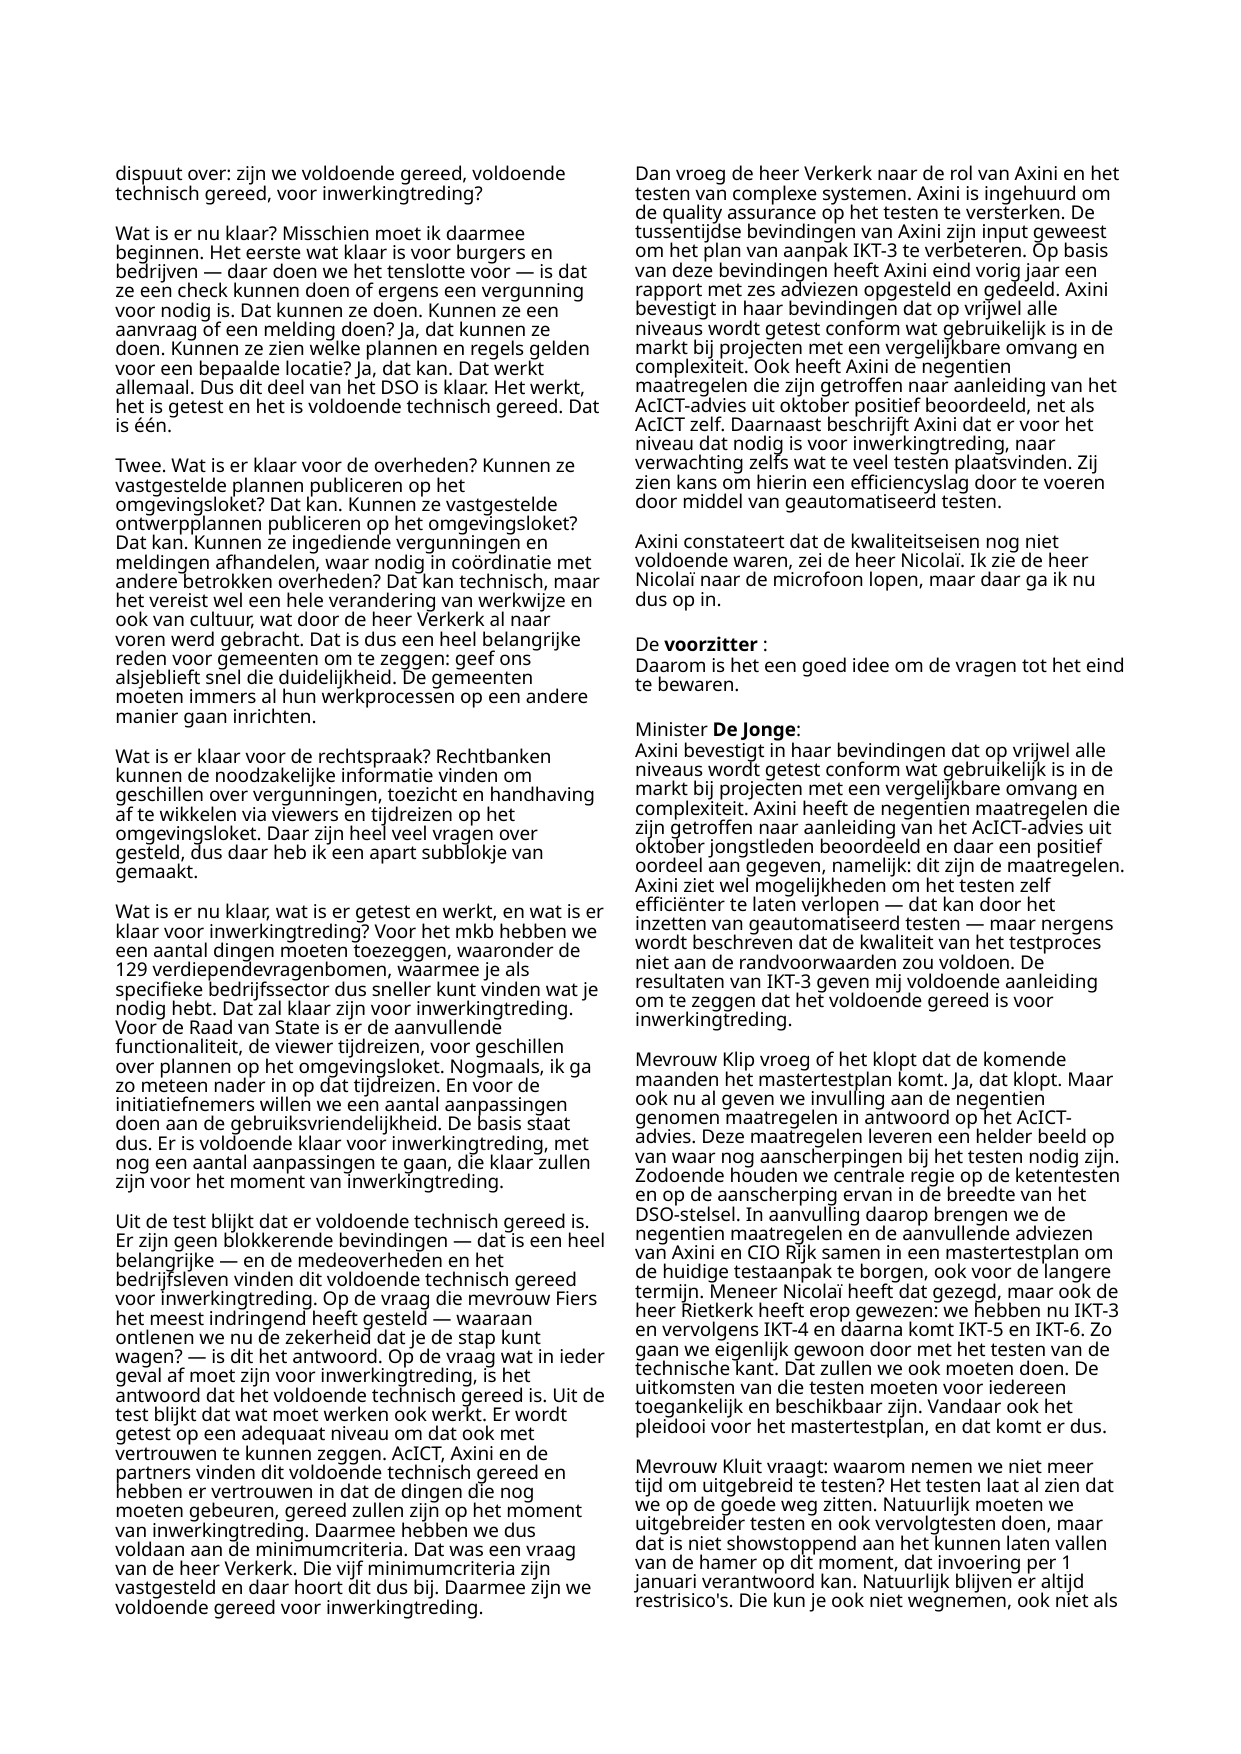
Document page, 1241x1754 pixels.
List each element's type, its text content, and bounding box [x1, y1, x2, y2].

text Twee. Wat is er klaar voor de overheden? Kunnen ze vastgestelde plannen publiceren op het omgevingsloket? Dat kan. Kunnen ze vastgestelde ontwerpplannen publiceren op het omgevingsloket? Dat kan. Kunnen ze ingediende vergunningen en meldingen afhandelen, waar nodig in coördinatie met andere betrokken overheden? Dat kan technisch, maar het vereist wel een hele verandering van werkwijze en ook van cultuur, wat door de heer Verkerk al naar voren werd gebracht. Dat is dus een heel belangrijke reden voor gemeenten om te zeggen: geef ons alsjeblieft snel die duidelijkheid. De gemeenten moeten immers al hun werkprocessen op een andere manier gaan inrichten. [115, 457, 605, 727]
text Axini bevestigt in haar bevindingen dat op vrijwel alle niveaus wordt getest conform wat gebruikelijk is in de markt bij projecten met een vergelijkbare omvang en complexiteit. Axini heeft de negentien maatregelen die zijn getroffen naar aanleiding van het AcICT-advies uit oktober jongstleden beoordeeld en daar een positief oordeel aan gegeven, namelijk: dit zijn de maatregelen. Axini ziet wel mogelijkheden om het testen zelf efficiënter te laten verlopen — dat kan door het inzetten van geautomatiseerd testen — maar nergens wordt beschreven dat de kwaliteit van het testproces niet aan de randvoorwaarden zou voldoen. De resultaten van IKT-3 geven mij voldoende aanleiding om te zeggen dat het voldoende gereed is voor inwerkingtreding. [635, 742, 1125, 1031]
text Dan vroeg de heer Verkerk naar de rol van Axini en het testen van complexe systemen. Axini is ingehuurd om de quality assurance op het testen te versterken. De tussentijdse bevindingen van Axini zijn input geweest om het plan van aanpak IKT-3 te verbeteren. Op basis van deze bevindingen heeft Axini eind vorig jaar een rapport met zes adviezen opgesteld en gedeeld. Axini bevestigt in haar bevindingen dat op vrijwel alle niveaus wordt getest conform wat gebruikelijk is in de markt bij projecten met een vergelijkbare omvang en complexiteit. Ook heeft Axini de negentien maatregelen die zijn getroffen naar aanleiding van het AcICT-advies uit oktober positief beoordeeld, net als AcICT zelf. Daarnaast beschrijft Axini dat er voor het niveau dat nodig is voor inwerkingtreding, naar verwachting zelfs wat te veel testen plaatsvinden. Zij zien kans om hierin een efficiencyslag door te voeren door middel van geautomatiseerd testen. [635, 165, 1125, 512]
text Mevrouw Kluit vraagt: waarom nemen we niet meer tijd om uitgebreid te testen? Het testen laat al zien dat we op de goede weg zitten. Natuurlijk moeten we uitgebreider testen en ook vervolgtesten doen, maar dat is niet showstoppend aan het kunnen laten vallen van de hamer op dit moment, dat invoering per 1 januari verantwoord kan. Natuurlijk blijven er altijd restrisico's. Die kun je ook niet wegnemen, ook niet als [635, 1458, 1125, 1612]
text Wat is er nu klaar? Misschien moet ik daarmee beginnen. Het eerste wat klaar is voor burgers en bedrijven — daar doen we het tenslotte voor — is dat ze een check kunnen doen of ergens een vergunning voor nodig is. Dat kunnen ze doen. Kunnen ze een aanvraag of een melding doen? Ja, dat kunnen ze doen. Kunnen ze zien welke plannen en regels gelden voor een bepaalde locatie? Ja, dat kan. Dat werkt allemaal. Dus dit deel van het DSO is klaar. Het werkt, het is getest en het is voldoende technisch gereed. Dat is één. [115, 224, 605, 437]
text Minister De Jonge: [635, 716, 1125, 742]
text Axini constateert dat de kwaliteitseisen nog niet voldoende waren, zei de heer Nicolaï. Ik zie de heer Nicolaï naar de microfoon lopen, maar daar ga ik nu dus op in. [635, 533, 1125, 610]
text Daarom is het een goed idee om de vragen tot het eind te bewaren. [635, 657, 1125, 695]
text Uit de test blijkt dat er voldoende technisch gereed is. Er zijn geen blokkerende bevindingen — dat is een heel belangrijke — en de medeoverheden en het bedrijfsleven vinden dit voldoende technisch gereed voor inwerkingtreding. Op de vraag die mevrouw Fiers het meest indringend heeft gesteld — waaraan ontlenen we nu de zekerheid dat je de stap kunt wagen? — is dit het antwoord. Op de vraag wat in ieder geval af moet zijn voor inwerkingtreding, is het antwoord dat het voldoende technisch gereed is. Uit de test blijkt dat wat moet werken ook werkt. Er wordt getest op een adequaat niveau om dat ook met vertrouwen te kunnen zeggen. AcICT, Axini en de partners vinden dit voldoende technisch gereed en hebben er vertrouwen in dat de dingen die nog moeten gebeuren, gereed zullen zijn op het moment van inwerkingtreding. Daarmee hebben we dus voldaan aan de minimumcriteria. Dat was een vraag van de heer Verkerk. Die vijf minimumcriteria zijn vastgesteld en daar hoort dit dus bij. Daarmee zijn we voldoende gereed voor inwerkingtreding. [115, 1213, 605, 1618]
text dispuut over: zijn we voldoende gereed, voldoende technisch gereed, voor inwerkingtreding? [115, 165, 605, 204]
text Wat is er klaar voor de rechtspraak? Rechtbanken kunnen de noodzakelijke informatie vinden om geschillen over vergunningen, toezicht en handhaving af te wikkelen via viewers en tijdreizen op het omgevingsloket. Daar zijn heel veel vragen over gesteld, dus daar heb ik een apart subblokje van gemaakt. [115, 748, 605, 883]
text De voorzitter : [635, 631, 1125, 657]
text Mevrouw Klip vroeg of het klopt dat de komende maanden het mastertestplan komt. Ja, dat klopt. Maar ook nu al geven we invulling aan de negentien genomen maatregelen in antwoord op het AcICT-advies. Deze maatregelen leveren een helder beeld op van waar nog aanscherpingen bij het testen nodig zijn. Zodoende houden we centrale regie op de ketentesten en op de aanscherping ervan in de breedte van het DSO-stelsel. In aanvulling daarop brengen we de negentien maatregelen en de aanvullende adviezen van Axini en CIO Rijk samen in een mastertestplan om de huidige testaanpak te borgen, ook voor de langere termijn. Meneer Nicolaï heeft dat gezegd, maar ook de heer Rietkerk heeft erop gewezen: we hebben nu IKT-3 en vervolgens IKT-4 en daarna komt IKT-5 en IKT-6. Zo gaan we eigenlijk gewoon door met het testen van de technische kant. Dat zullen we ook moeten doen. De uitkomsten van die testen moeten voor iedereen toegankelijk en beschikbaar zijn. Vandaar ook het pleidooi voor het mastertestplan, en dat komt er dus. [635, 1051, 1125, 1437]
text Wat is er nu klaar, wat is er getest en werkt, en wat is er klaar voor inwerkingtreding? Voor het mkb hebben we een aantal dingen moeten toezeggen, waaronder de 129 verdiependevragenbomen, waarmee je als specifieke bedrijfssector dus sneller kunt vinden wat je nodig hebt. Dat zal klaar zijn voor inwerkingtreding. Voor de Raad van State is er de aanvullende functionaliteit, de viewer tijdreizen, voor geschillen over plannen op het omgevingsloket. Nogmaals, ik ga zo meteen nader in op dat tijdreizen. En voor de initiatiefnemers willen we een aantal aanpassingen doen aan de gebruiksvriendelijkheid. De basis staat dus. Er is voldoende klaar voor inwerkingtreding, met nog een aantal aanpassingen te gaan, die klaar zullen zijn voor het moment van inwerkingtreding. [115, 903, 605, 1192]
